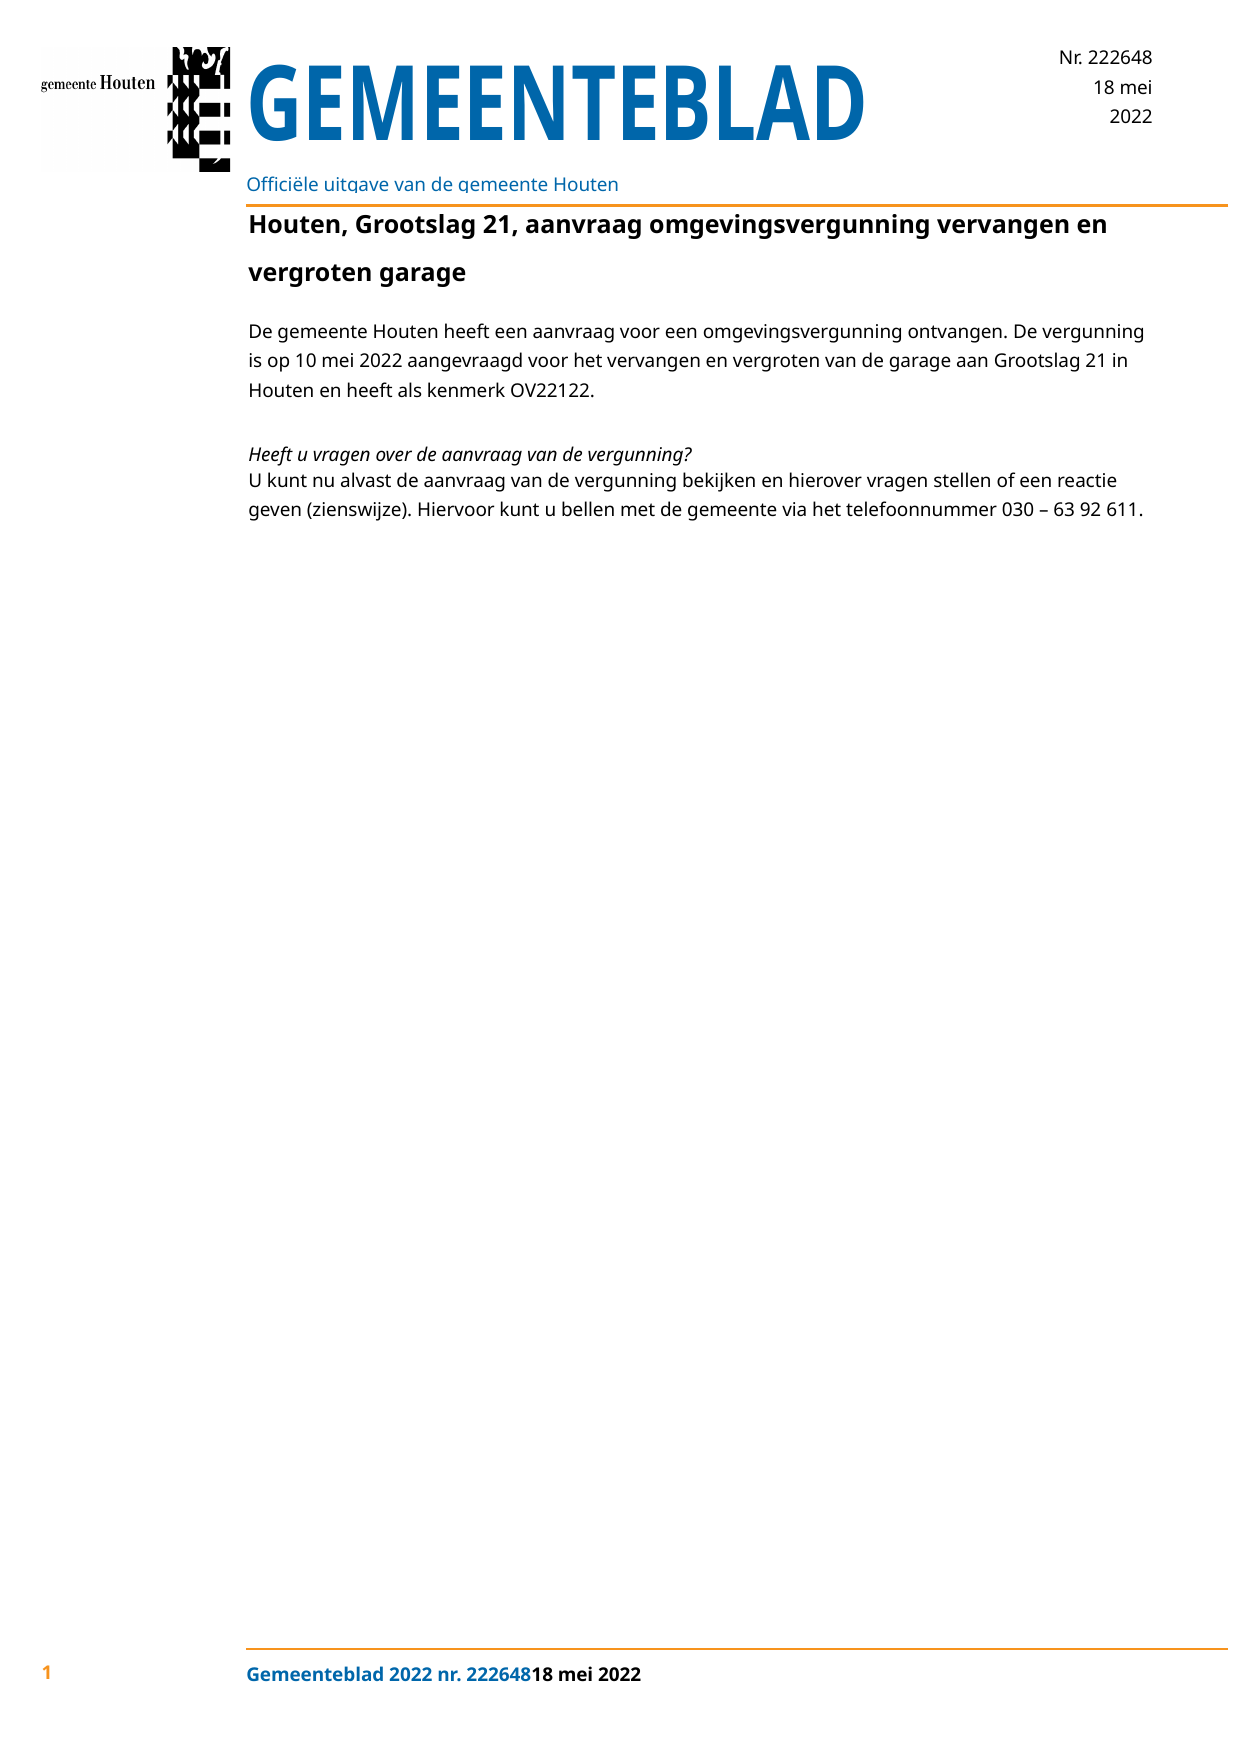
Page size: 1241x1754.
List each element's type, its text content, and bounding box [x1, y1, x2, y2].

text De gemeente Houten heeft een aanvraag voor een omgevingsvergunning ontvangen. De vergunning is op 10 mei 2022 aangevraagd voor het vervangen en vergroten van de garage aan Grootslag 21 in Houten en heeft als kenmerk OV22122. [248, 318, 1152, 403]
text U kunt nu alvast de aanvraag van de vergunning bekijken en hierover vragen stellen of een reactie geven (zienswijze). Hiervoor kunt u bellen met de gemeente via het telefoonnummer 030 – 63 92 611. [248, 467, 1152, 522]
text Houten, Grootslag 21, aanvraag omgevingsvergunning vervangen en vergroten garage [248, 207, 1152, 288]
text Heeft u vragen over de aanvraag van de vergunning? [248, 441, 1152, 467]
picture [41, 47, 231, 172]
